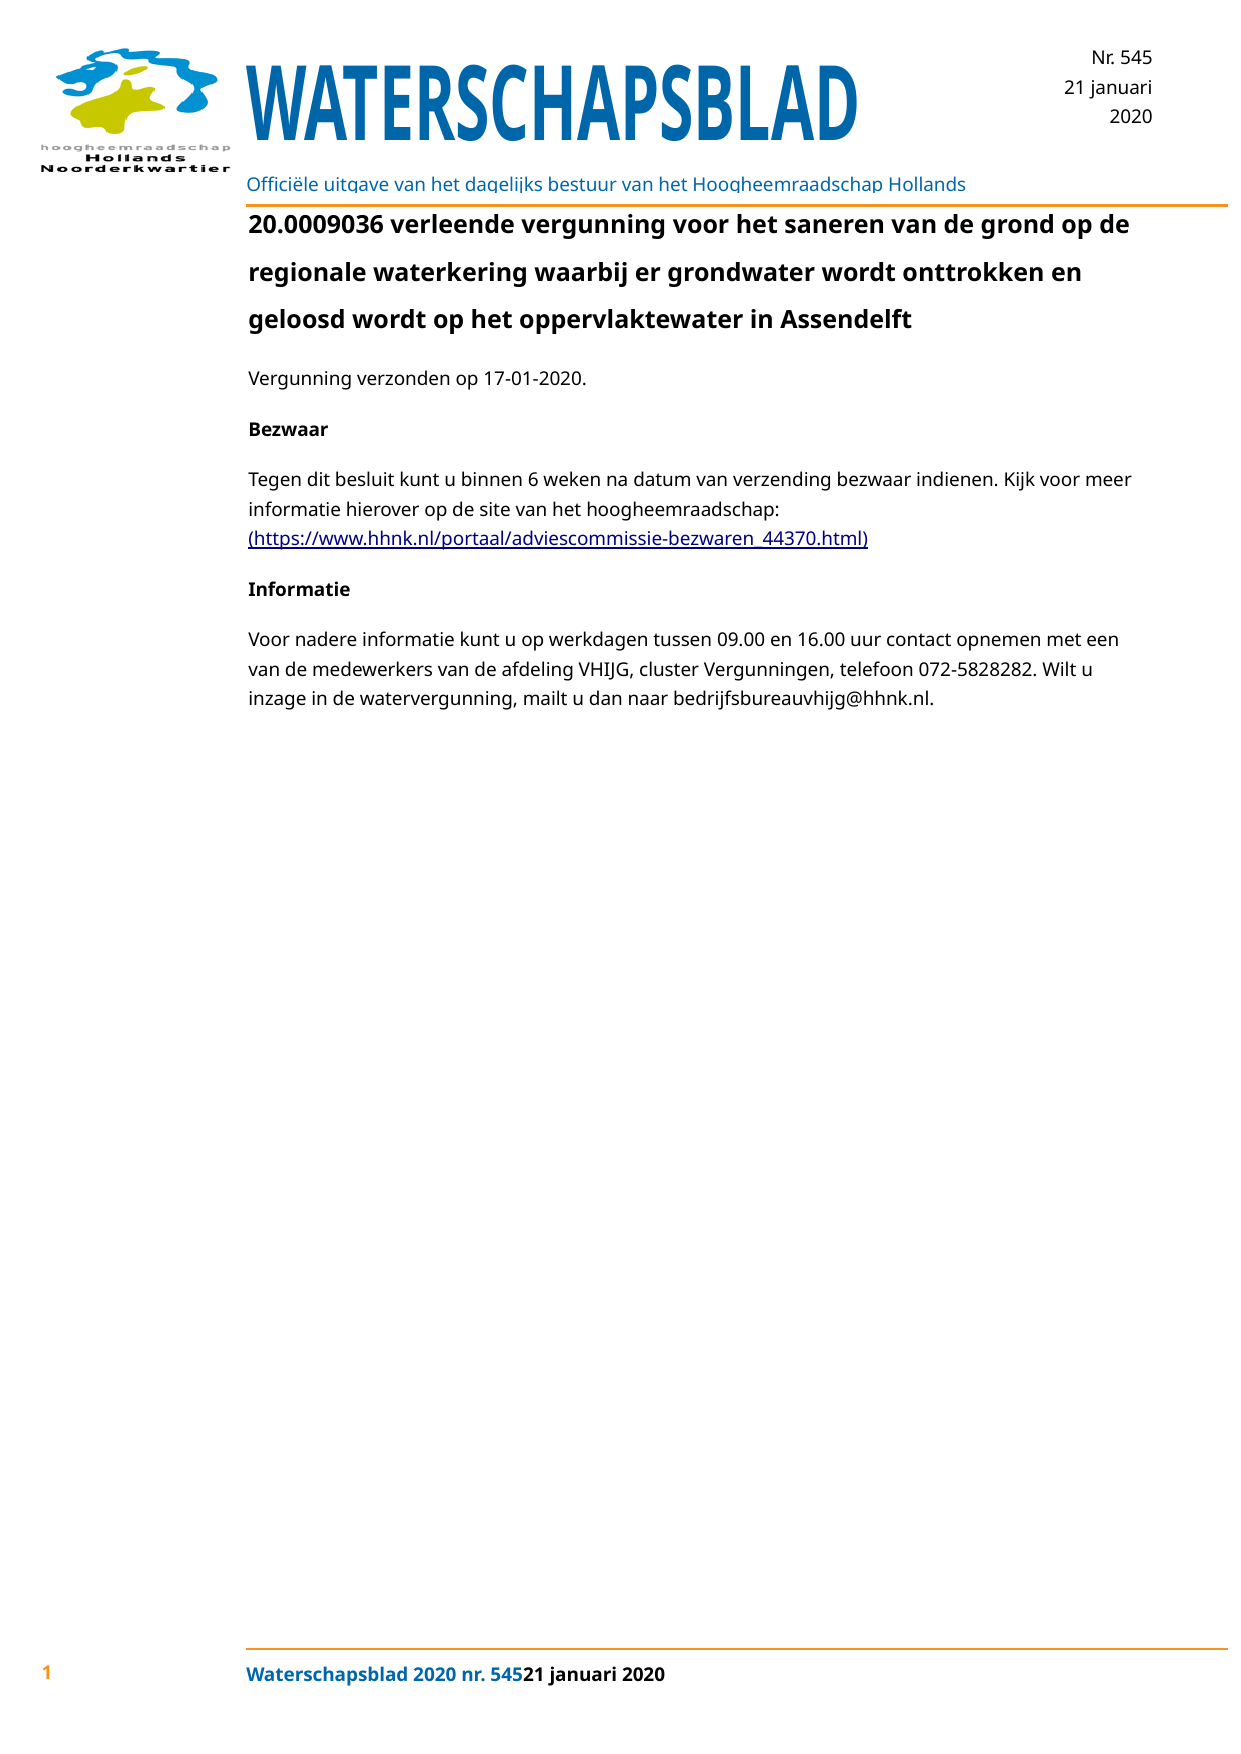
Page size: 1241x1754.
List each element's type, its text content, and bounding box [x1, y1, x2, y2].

text Voor nadere informatie kunt u op werkdagen tussen 09.00 en 16.00 uur contact opnemen met een van de medewerkers van de afdeling VHIJG, cluster Vergunningen, telefoon 072-5828282. Wilt u inzage in de watervergunning, mailt u dan naar bedrijfsbureauvhijg@hhnk.nl. [248, 626, 1152, 711]
picture [41, 47, 231, 172]
text Informatie [248, 576, 1152, 602]
text Vergunning verzonden op 17-01-2020. [248, 366, 1152, 391]
text Bezwaar [248, 416, 1152, 442]
text Tegen dit besluit kunt u binnen 6 weken na datum van verzending bezwaar indienen. Kijk voor meer informatie hierover op de site van het hoogheemraadschap: (https://www.hhnk.nl/portaal/adviescommissie-bezwaren_44370.html) [248, 466, 1152, 551]
text 20.0009036 verleende vergunning voor het saneren van de grond op de regionale waterkering waarbij er grondwater wordt onttrokken en geloosd wordt op het oppervlaktewater in Assendelft [248, 207, 1152, 336]
